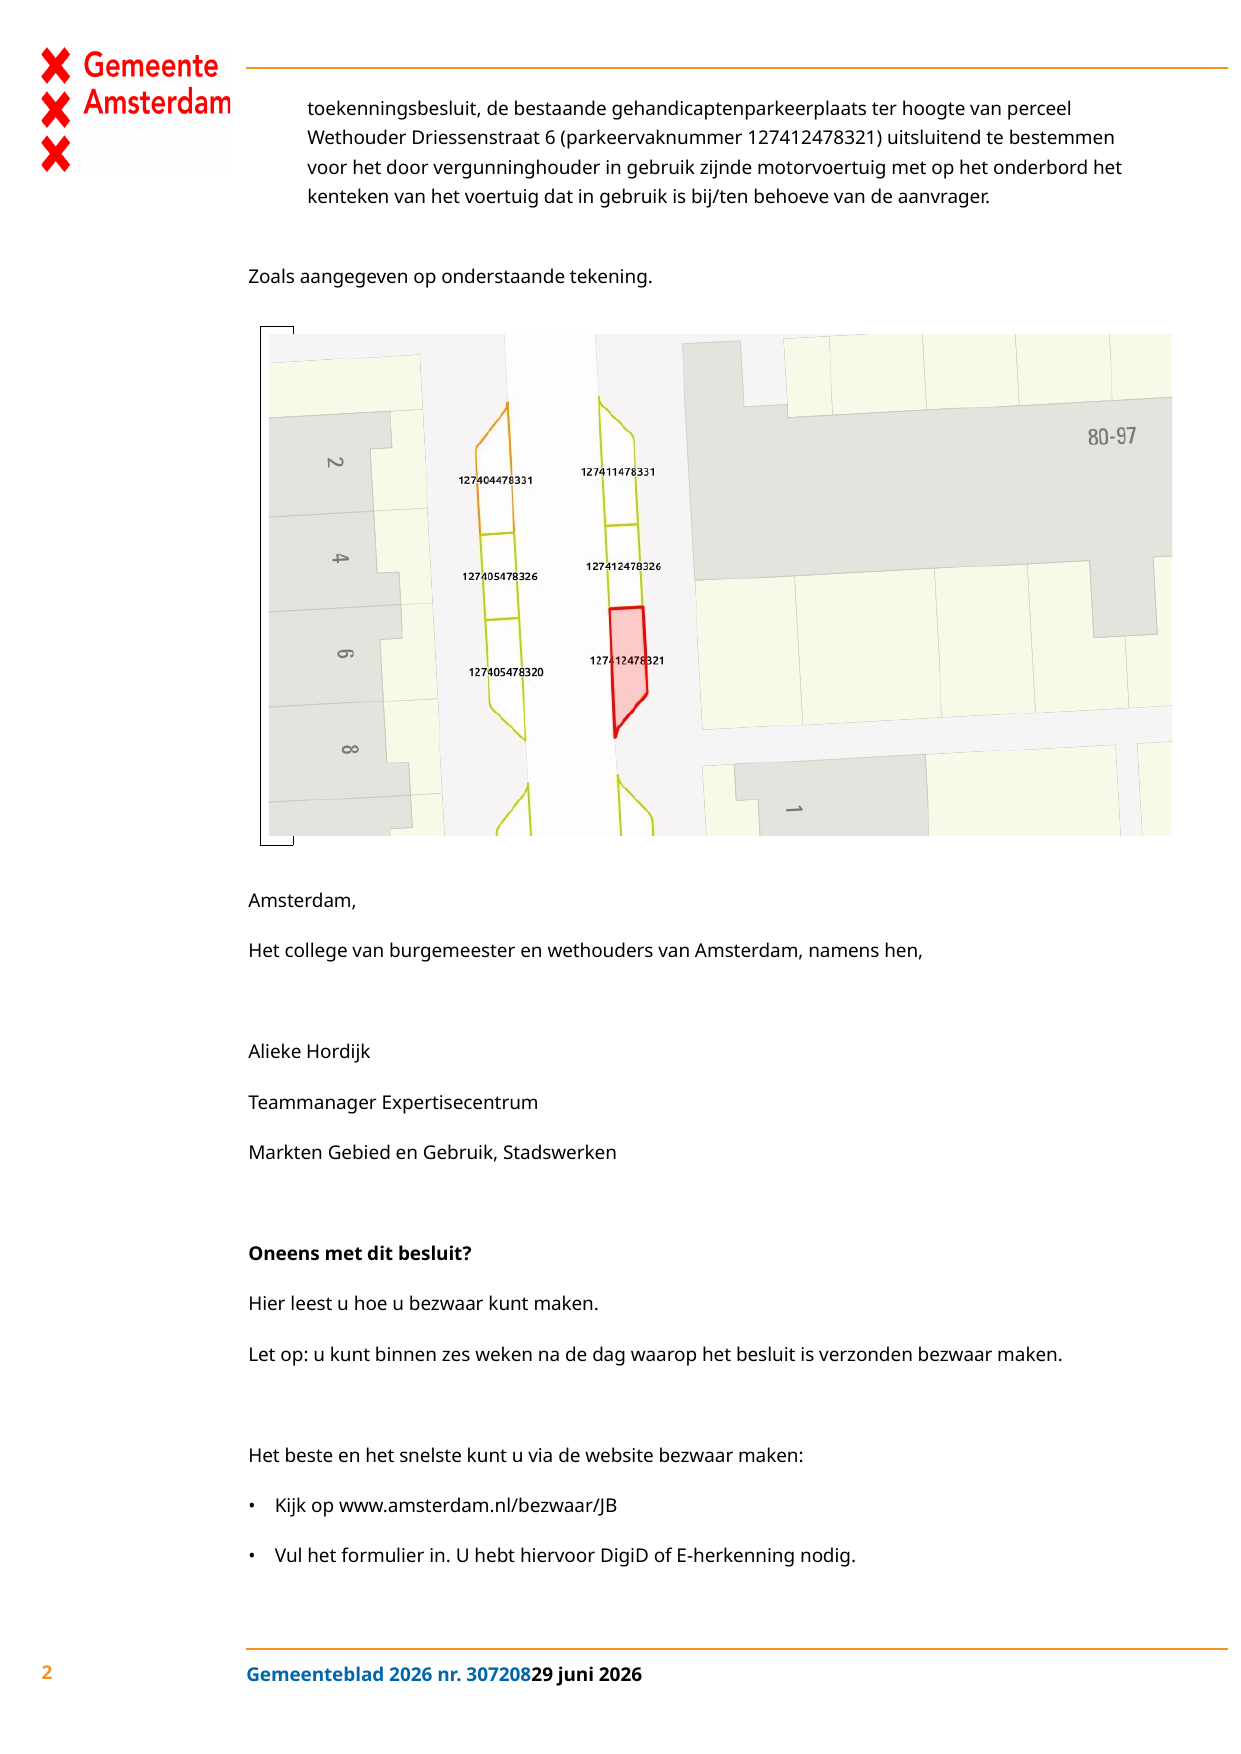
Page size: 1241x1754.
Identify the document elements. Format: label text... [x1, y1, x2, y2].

text • Kijk op www.amsterdam.nl/bezwaar/JB [248, 1492, 1152, 1518]
picture [268, 334, 1173, 836]
text Markten Gebied en Gebruik, Stadswerken [248, 1139, 1152, 1165]
text • Vul het formulier in. U hebt hiervoor DigiD of E-herkenning nodig. [248, 1543, 1152, 1568]
text Zoals aangegeven op onderstaande tekening. [248, 263, 1152, 289]
text Oneens met dit besluit? [248, 1240, 1152, 1266]
text Teammanager Expertisecentrum [248, 1089, 1152, 1114]
text Let op: u kunt binnen zes weken na de dag waarop het besluit is verzonden bezwaar maken. [248, 1341, 1152, 1367]
text Het college van burgemeester en wethouders van Amsterdam, namens hen, [248, 938, 1152, 963]
text Alieke Hordijk [248, 1038, 1152, 1064]
text Amsterdam, [248, 887, 1152, 913]
picture [41, 47, 231, 172]
text Het beste en het snelste kunt u via de website bezwaar maken: [248, 1442, 1152, 1467]
text Hier leest u hoe u bezwaar kunt maken. [248, 1291, 1152, 1316]
list toekenningsbesluit, de bestaande gehandicaptenparkeerplaats ter hoogte van perceel Wethouder Driessenstraat 6 (parkeervaknummer 127412478321) uitsluitend te bestemmen voor het door vergunninghouder in gebruik zijnde motorvoertuig met op het onderbord het kenteken van het voertuig dat in gebruik is bij/ten behoeve van de aanvrager. [248, 95, 1152, 209]
